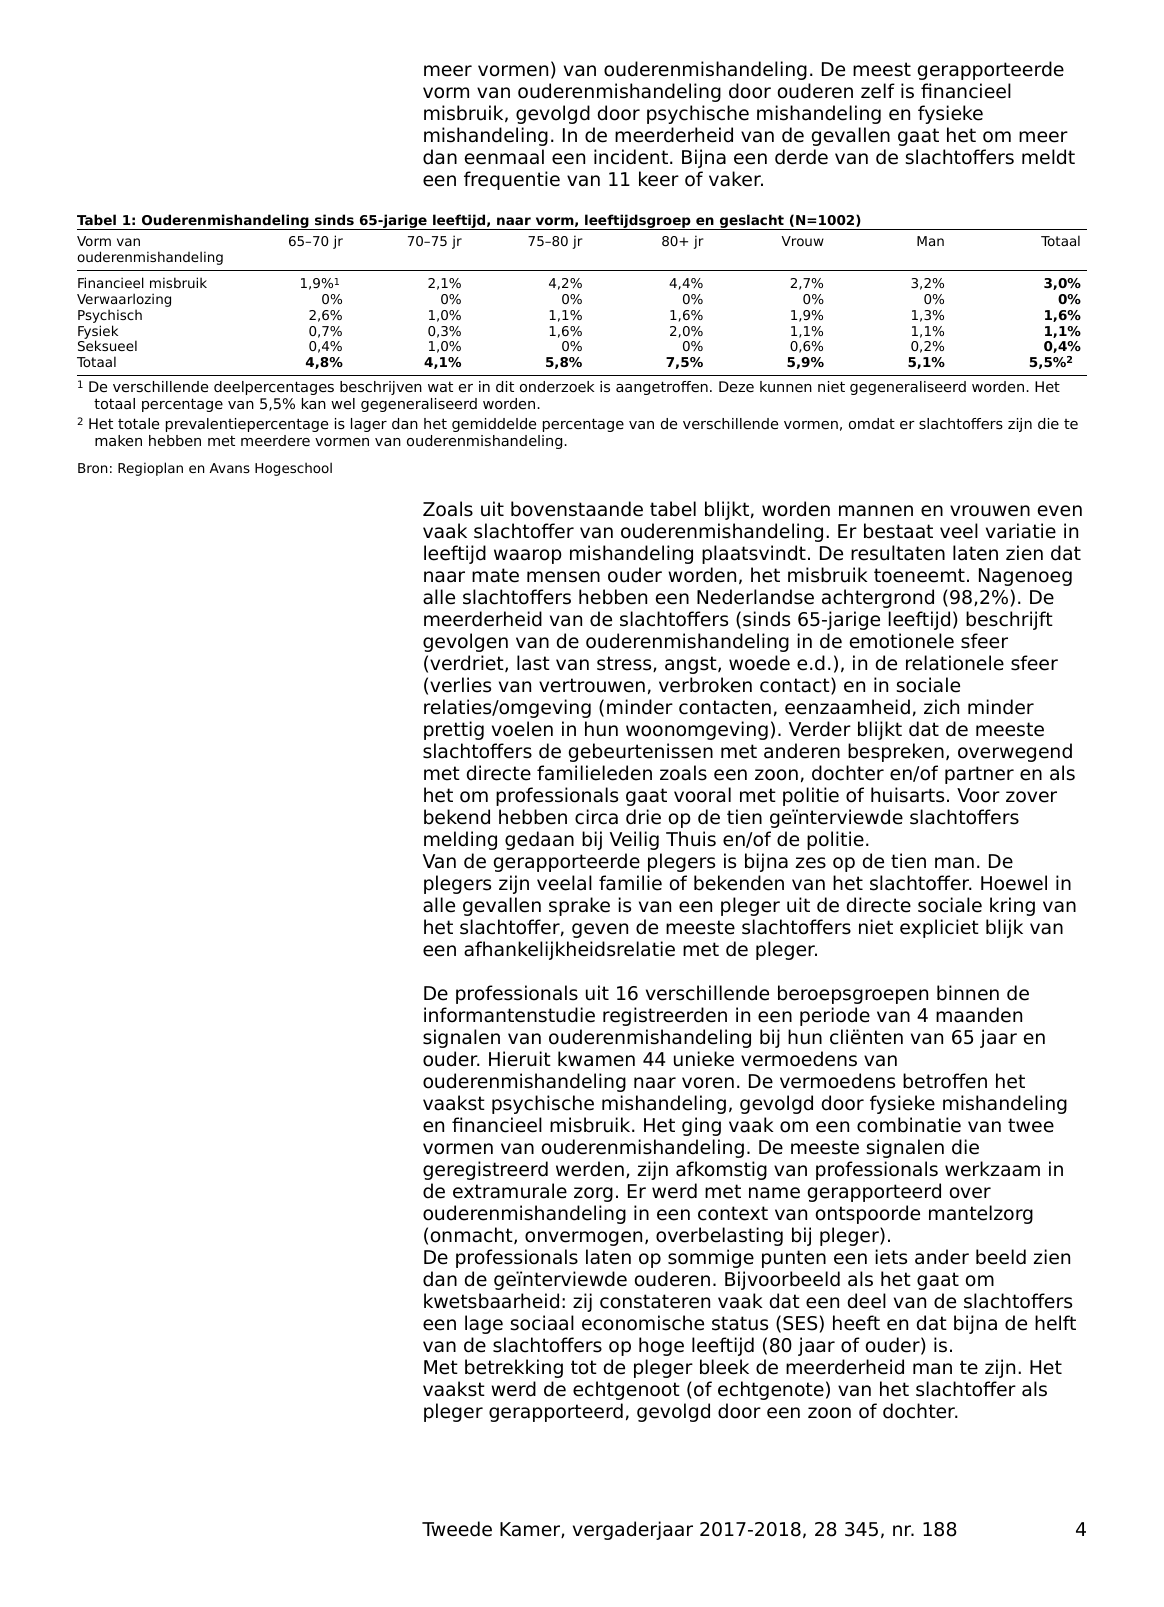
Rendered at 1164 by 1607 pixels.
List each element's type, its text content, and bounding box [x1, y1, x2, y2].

table_cell 2,1% [349, 271, 467, 292]
table_cell Man [830, 230, 951, 270]
table_cell 1,1% [709, 323, 830, 339]
table_cell 0,4% [224, 339, 348, 355]
table_cell Vorm van ouderenmishandeling [77, 230, 224, 270]
table_cell 0,4% [951, 339, 1087, 355]
table_cell Financieel misbruik [77, 271, 224, 292]
table_cell 0,6% [709, 339, 830, 355]
table_cell Vrouw [709, 230, 830, 270]
table_cell 5,8% [468, 355, 588, 375]
table_cell 4,2% [468, 271, 588, 292]
table_cell 1,6% [588, 308, 709, 323]
table_cell 0% [588, 292, 709, 308]
table_cell 0,3% [349, 323, 467, 339]
text meer vormen) van ouderenmishandeling. De meest gerapporteerde vorm van ouderenmishandeling door ouderen zelf is financieel misbruik, gevolgd door psychische mishandeling en fysieke mishandeling. In de meerderheid van de gevallen gaat het om meer dan eenmaal een incident. Bijna een derde van de slachtoffers meldt een frequentie van 11 keer of vaker. [422, 59, 1087, 191]
table_cell 1,1% [468, 308, 588, 323]
table_header Tabel 1: Ouderenmishandeling sinds 65-jarige leeftijd, naar vorm, leeftijdsgroep en geslacht (N=1002) [77, 213, 1087, 228]
table_cell 70–75 jr [349, 230, 467, 270]
table_cell 3,2% [830, 271, 951, 292]
table_cell Seksueel [77, 339, 224, 355]
table_cell 75–80 jr [468, 230, 588, 270]
text De professionals uit 16 verschillende beroepsgroepen binnen de informantenstudie registreerden in een periode van 4 maanden signalen van ouderenmishandeling bij hun cliënten van 65 jaar en ouder. Hieruit kwamen 44 unieke vermoedens van ouderenmishandeling naar voren. De vermoedens betroffen het vaakst psychische mishandeling, gevolgd door fysieke mishandeling en financieel misbruik. Het ging vaak om een combinatie van twee vormen van ouderenmishandeling. De meeste signalen die geregistreerd werden, zijn afkomstig van professionals werkzaam in de extramurale zorg. Er werd met name gerapporteerd over ouderenmishandeling in een context van ontspoorde mantelzorg (onmacht, onvermogen, overbelasting bij pleger). [422, 983, 1087, 1247]
table_cell Verwaarlozing [77, 292, 224, 308]
table_cell 4,4% [588, 271, 709, 292]
table_cell 1,3% [830, 308, 951, 323]
table_cell 1,9% [709, 308, 830, 323]
table_cell 1 De verschillende deelpercentages beschrijven wat er in dit onderzoek is aangetroffen. Deze kunnen niet gegeneraliseerd worden. Het totaal percentage van 5,5% kan wel gegeneraliseerd worden. 2 Het totale prevalentiepercentage is lager dan het gemiddelde percentage van de verschillende vormen, omdat er slachtoffers zijn die te maken hebben met meerdere vormen van ouderenmishandeling. Bron: Regioplan en Avans Hogeschool [77, 376, 1087, 477]
table_cell 4,8% [224, 355, 348, 375]
table_cell 2,0% [588, 323, 709, 339]
table_cell 0% [951, 292, 1087, 308]
table_cell 4,1% [349, 355, 467, 375]
table_cell 80+ jr [588, 230, 709, 270]
text De professionals laten op sommige punten een iets ander beeld zien dan de geïnterviewde ouderen. Bijvoorbeeld als het gaat om kwetsbaarheid: zij constateren vaak dat een deel van de slachtoffers een lage sociaal economische status (SES) heeft en dat bijna de helft van de slachtoffers op hoge leeftijd (80 jaar of ouder) is. [422, 1247, 1087, 1357]
table_cell 0% [709, 292, 830, 308]
table_cell 1,9%1 [224, 271, 348, 292]
table_cell 5,5%2 [951, 355, 1087, 375]
table_cell Totaal [951, 230, 1087, 270]
table_cell 1,6% [951, 308, 1087, 323]
table_cell 1,0% [349, 339, 467, 355]
table_cell 0% [588, 339, 709, 355]
table_cell 0,2% [830, 339, 951, 355]
table_cell 2,6% [224, 308, 348, 323]
table_cell 5,1% [830, 355, 951, 375]
table_cell Psychisch [77, 308, 224, 323]
table_cell 7,5% [588, 355, 709, 375]
table_cell 1,1% [951, 323, 1087, 339]
table_cell 0% [349, 292, 467, 308]
table_cell 0% [468, 339, 588, 355]
table_cell Fysiek [77, 323, 224, 339]
table_cell 0,7% [224, 323, 348, 339]
table_cell 0% [468, 292, 588, 308]
table_cell 0% [830, 292, 951, 308]
text Zoals uit bovenstaande tabel blijkt, worden mannen en vrouwen even vaak slachtoffer van ouderenmishandeling. Er bestaat veel variatie in leeftijd waarop mishandeling plaatsvindt. De resultaten laten zien dat naar mate mensen ouder worden, het misbruik toeneemt. Nagenoeg alle slachtoffers hebben een Nederlandse achtergrond (98,2%). De meerderheid van de slachtoffers (sinds 65-jarige leeftijd) beschrijft gevolgen van de ouderenmishandeling in de emotionele sfeer (verdriet, last van stress, angst, woede e.d.), in de relationele sfeer (verlies van vertrouwen, verbroken contact) en in sociale relaties/omgeving (minder contacten, eenzaamheid, zich minder prettig voelen in hun woonomgeving). Verder blijkt dat de meeste slachtoffers de gebeurtenissen met anderen bespreken, overwegend met directe familieleden zoals een zoon, dochter en/of partner en als het om professionals gaat vooral met politie of huisarts. Voor zover bekend hebben circa drie op de tien geïnterviewde slachtoffers melding gedaan bij Veilig Thuis en/of de politie. [422, 499, 1087, 851]
table_cell 5,9% [709, 355, 830, 375]
text Van de gerapporteerde plegers is bijna zes op de tien man. De plegers zijn veelal familie of bekenden van het slachtoffer. Hoewel in alle gevallen sprake is van een pleger uit de directe sociale kring van het slachtoffer, geven de meeste slachtoffers niet expliciet blijk van een afhankelijkheidsrelatie met de pleger. [422, 851, 1087, 961]
table_cell 1,6% [468, 323, 588, 339]
table_cell 65–70 jr [224, 230, 348, 270]
table_cell 1,0% [349, 308, 467, 323]
table_cell 1,1% [830, 323, 951, 339]
table_cell 0% [224, 292, 348, 308]
table_cell 3,0% [951, 271, 1087, 292]
text Met betrekking tot de pleger bleek de meerderheid man te zijn. Het vaakst werd de echtgenoot (of echtgenote) van het slachtoffer als pleger gerapporteerd, gevolgd door een zoon of dochter. [422, 1357, 1087, 1423]
table_cell Totaal [77, 355, 224, 375]
table_cell 2,7% [709, 271, 830, 292]
